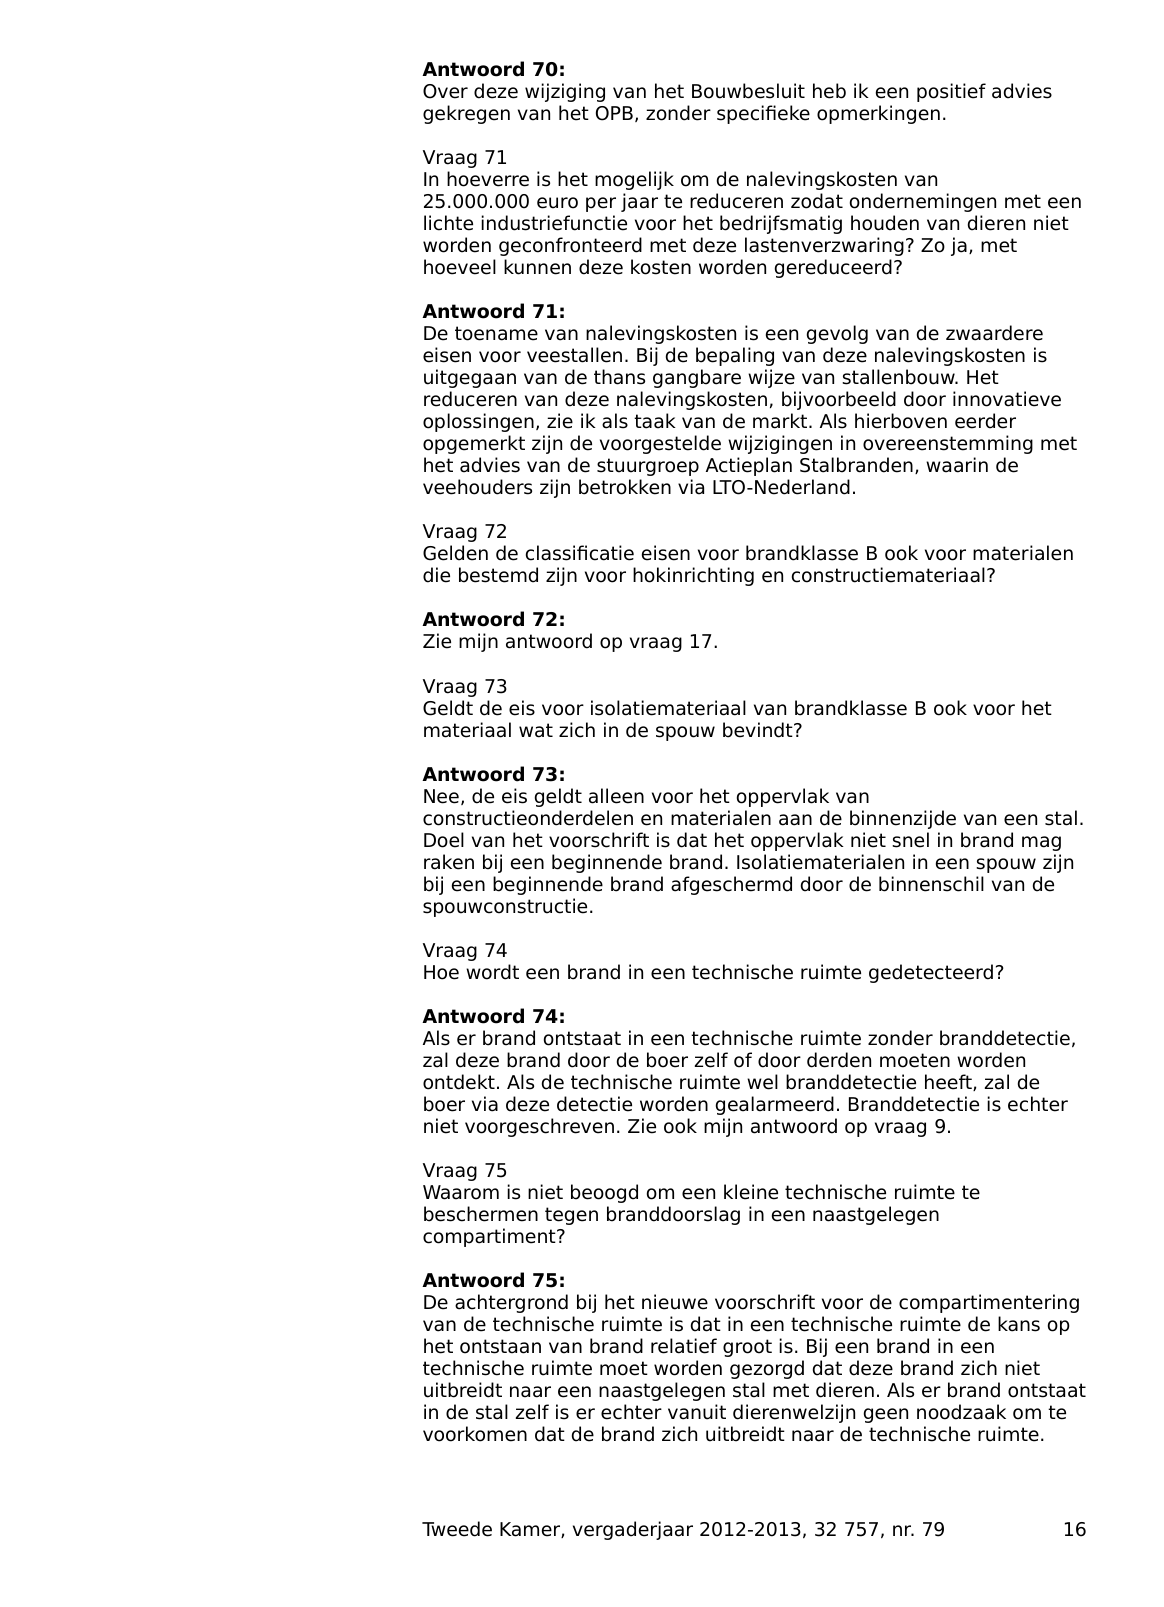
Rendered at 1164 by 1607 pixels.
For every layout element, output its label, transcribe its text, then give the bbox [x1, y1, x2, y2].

text Nee, de eis geldt alleen voor het oppervlak van constructieonderdelen en materialen aan de binnenzijde van een stal. Doel van het voorschrift is dat het oppervlak niet snel in brand mag raken bij een beginnende brand. Isolatiematerialen in een spouw zijn bij een beginnende brand afgeschermd door de binnenschil van de spouwconstructie. [422, 786, 1087, 917]
text Geldt de eis voor isolatiemateriaal van brandklasse B ook voor het materiaal wat zich in de spouw bevindt? [422, 697, 1087, 741]
text Vraag 74 [422, 940, 1087, 962]
text Vraag 75 [422, 1160, 1087, 1182]
text Vraag 71 [422, 147, 1087, 169]
text Vraag 73 [422, 676, 1087, 697]
text Over deze wijziging van het Bouwbesluit heb ik een positief advies gekregen van het OPB, zonder specifieke opmerkingen. [422, 81, 1087, 125]
text Hoe wordt een brand in een technische ruimte gedetecteerd? [422, 962, 1087, 984]
text Antwoord 70: [422, 59, 1087, 81]
text Antwoord 73: [422, 764, 1087, 786]
text De achtergrond bij het nieuwe voorschrift voor de compartimentering van de technische ruimte is dat in een technische ruimte de kans op het ontstaan van brand relatief groot is. Bij een brand in een technische ruimte moet worden gezorgd dat deze brand zich niet uitbreidt naar een naastgelegen stal met dieren. Als er brand ontstaat in de stal zelf is er echter vanuit dierenwelzijn geen noodzaak om te voorkomen dat de brand zich uitbreidt naar de technische ruimte. [422, 1292, 1087, 1446]
text De toename van nalevingskosten is een gevolg van de zwaardere eisen voor veestallen. Bij de bepaling van deze nalevingskosten is uitgegaan van de thans gangbare wijze van stallenbouw. Het reduceren van deze nalevingskosten, bijvoorbeeld door innovatieve oplossingen, zie ik als taak van de markt. Als hierboven eerder opgemerkt zijn de voorgestelde wijzigingen in overeenstemming met het advies van de stuurgroep Actieplan Stalbranden, waarin de veehouders zijn betrokken via LTO-Nederland. [422, 323, 1087, 499]
text Gelden de classificatie eisen voor brandklasse B ook voor materialen die bestemd zijn voor hokinrichting en constructiemateriaal? [422, 543, 1087, 587]
text In hoeverre is het mogelijk om de nalevingskosten van 25.000.000 euro per jaar te reduceren zodat ondernemingen met een lichte industriefunctie voor het bedrijfsmatig houden van dieren niet worden geconfronteerd met deze lastenverzwaring? Zo ja, met hoeveel kunnen deze kosten worden gereduceerd? [422, 169, 1087, 279]
text Antwoord 72: [422, 609, 1087, 631]
text Zie mijn antwoord op vraag 17. [422, 631, 1087, 653]
text Als er brand ontstaat in een technische ruimte zonder branddetectie, zal deze brand door de boer zelf of door derden moeten worden ontdekt. Als de technische ruimte wel branddetectie heeft, zal de boer via deze detectie worden gealarmeerd. Branddetectie is echter niet voorgeschreven. Zie ook mijn antwoord op vraag 9. [422, 1028, 1087, 1138]
text Antwoord 71: [422, 301, 1087, 323]
text Vraag 72 [422, 521, 1087, 543]
text Antwoord 74: [422, 1006, 1087, 1028]
text Waarom is niet beoogd om een kleine technische ruimte te beschermen tegen branddoorslag in een naastgelegen compartiment? [422, 1182, 1087, 1248]
text Antwoord 75: [422, 1270, 1087, 1292]
